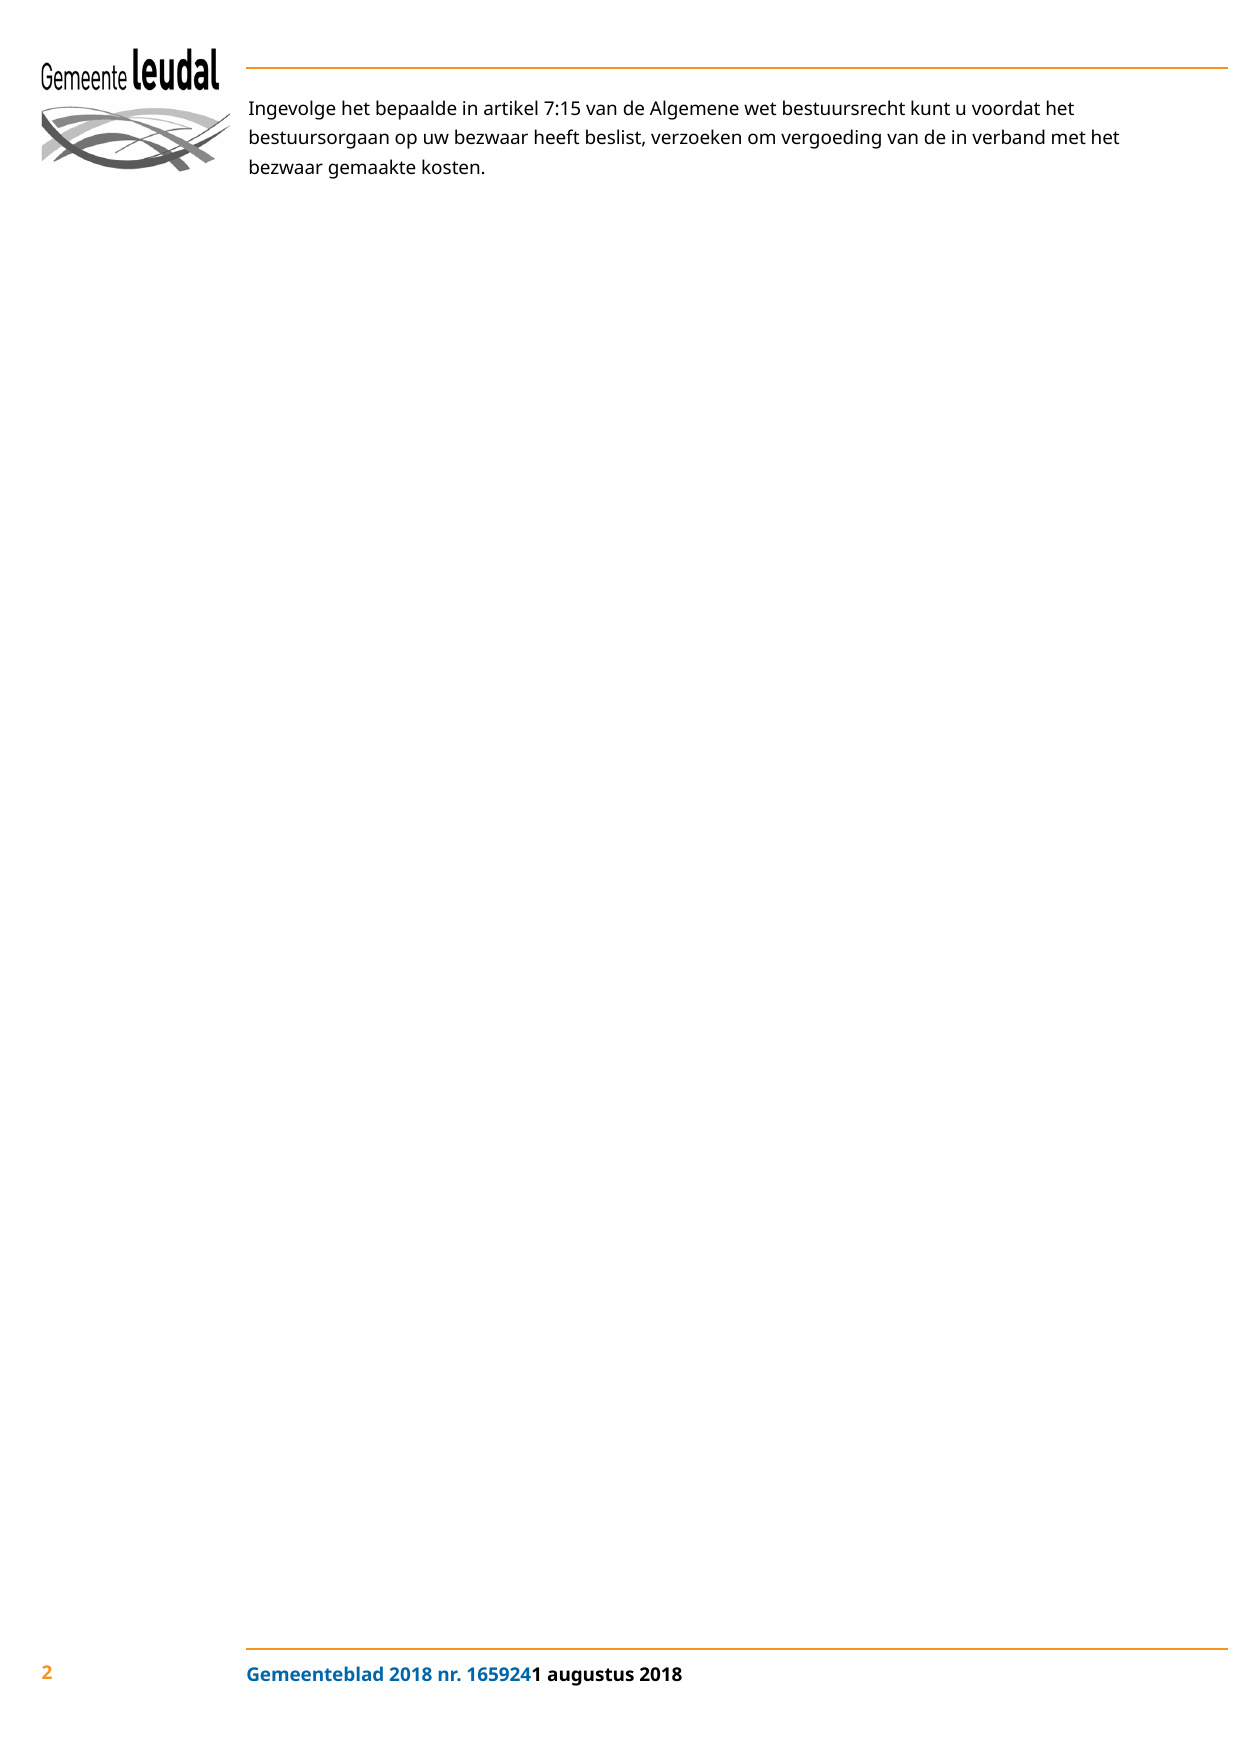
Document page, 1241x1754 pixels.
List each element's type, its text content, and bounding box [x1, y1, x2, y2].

text Ingevolge het bepaalde in artikel 7:15 van de Algemene wet bestuursrecht kunt u voordat het bestuursorgaan op uw bezwaar heeft beslist, verzoeken om vergoeding van de in verband met het bezwaar gemaakte kosten. [248, 95, 1152, 180]
picture [41, 47, 231, 172]
